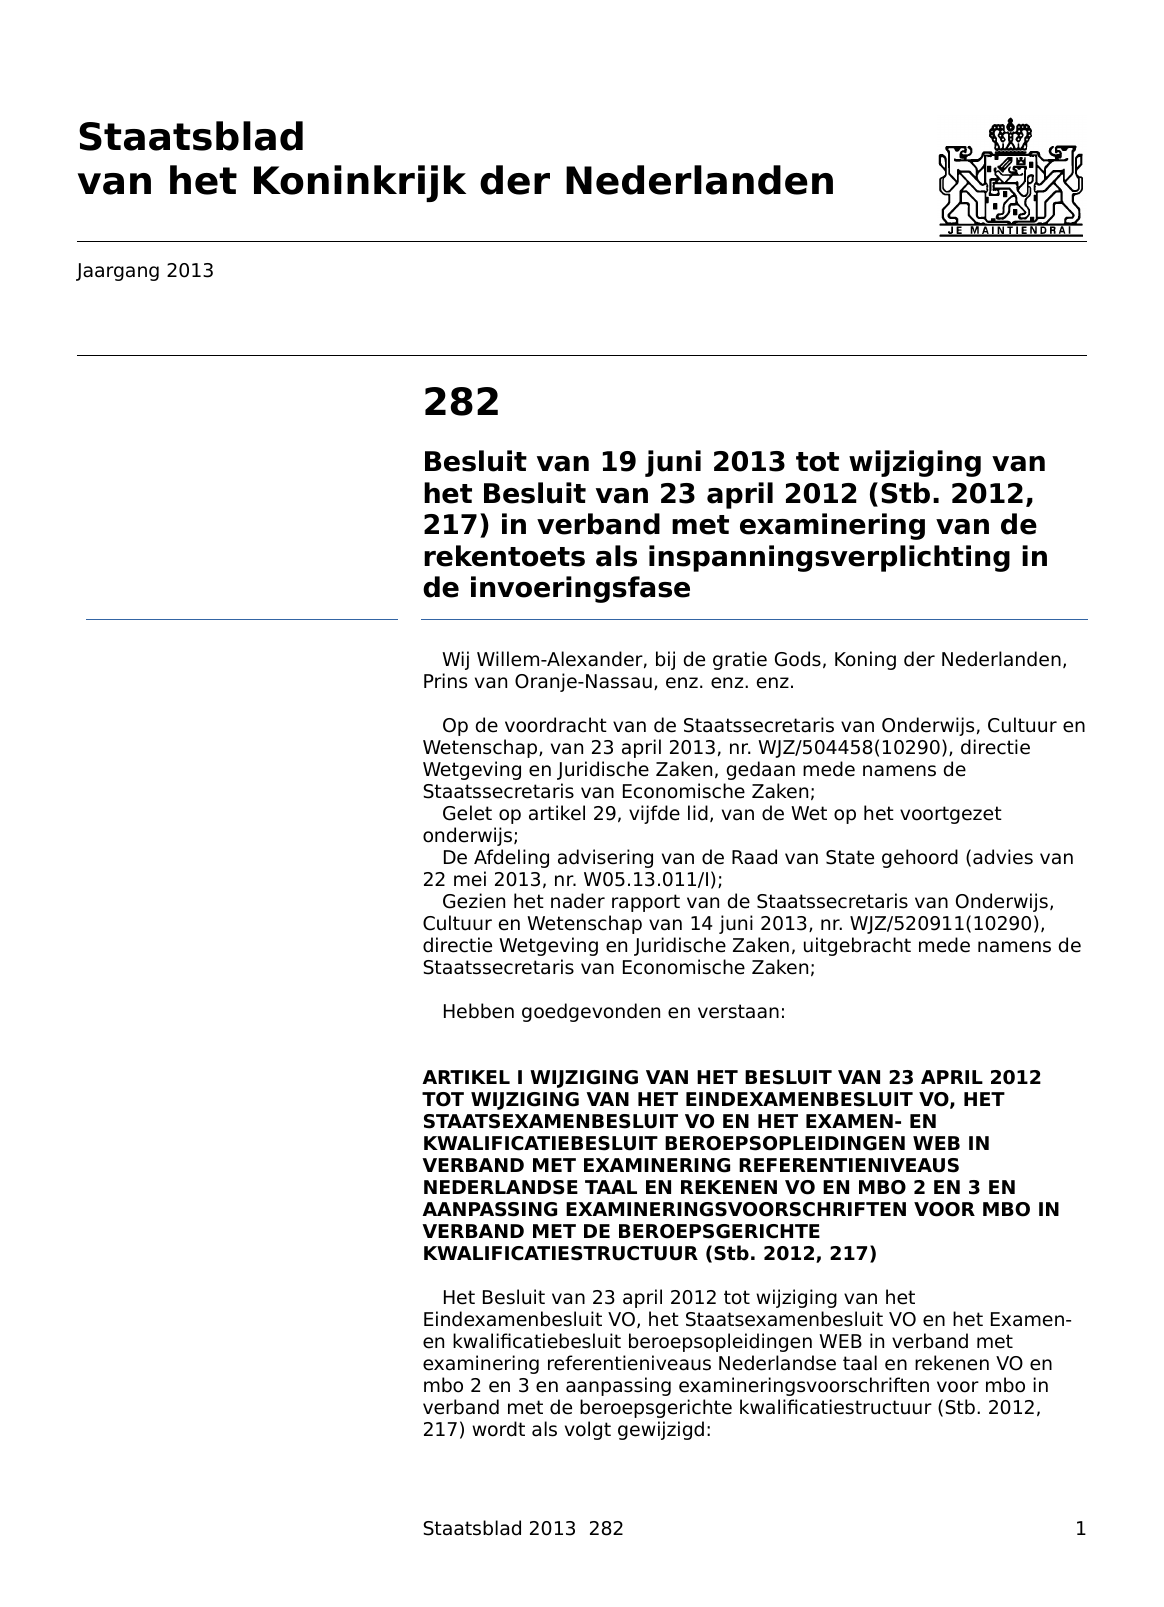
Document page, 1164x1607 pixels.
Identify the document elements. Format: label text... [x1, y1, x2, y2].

subtitle 282 [422, 381, 1087, 424]
text Hebben goedgevonden en verstaan: [422, 1001, 1087, 1023]
text Gelet op artikel 29, vijfde lid, van de Wet op het voortgezet onderwijs; [422, 803, 1087, 847]
text Op de voordracht van de Staatssecretaris van Onderwijs, Cultuur en Wetenschap, van 23 april 2013, nr. WJZ/504458(10290), directie Wetgeving en Juridische Zaken, gedaan mede namens de Staatssecretaris van Economische Zaken; [422, 715, 1087, 803]
table_header [886, 100, 1087, 241]
text Het Besluit van 23 april 2012 tot wijziging van het Eindexamenbesluit VO, het Staatsexamenbesluit VO en het Examen- en kwalificatiebesluit beroepsopleidingen WEB in verband met examinering referentieniveaus Nederlandse taal en rekenen VO en mbo 2 en 3 en aanpassing examineringsvoorschriften voor mbo in verband met de beroepsgerichte kwalificatiestructuur (Stb. 2012, 217) wordt als volgt gewijzigd: [422, 1287, 1087, 1441]
text De Afdeling advisering van de Raad van State gehoord (advies van 22 mei 2013, nr. W05.13.011/I); [422, 847, 1087, 891]
text Besluit van 19 juni 2013 tot wijziging van het Besluit van 23 april 2012 (Stb. 2012, 217) in verband met examinering van de rekentoets als inspanningsverplichting in de invoeringsfase [422, 447, 1087, 604]
subtitle ARTIKEL I WIJZIGING VAN HET BESLUIT VAN 23 APRIL 2012 TOT WIJZIGING VAN HET EINDEXAMENBESLUIT VO, HET STAATSEXAMENBESLUIT VO EN HET EXAMEN- EN KWALIFICATIEBESLUIT BEROEPSOPLEIDINGEN WEB IN VERBAND MET EXAMINERING REFERENTIENIVEAUS NEDERLANDSE TAAL EN REKENEN VO EN MBO 2 EN 3 EN AANPASSING EXAMINERINGSVOORSCHRIFTEN VOOR MBO IN VERBAND MET DE BEROEPSGERICHTE KWALIFICATIESTRUCTUUR (Stb. 2012, 217) [422, 1067, 1087, 1265]
table_cell Jaargang 2013 [77, 242, 1087, 355]
text Wij Willem-Alexander, bij de gratie Gods, Koning der Nederlanden, Prins van Oranje-Nassau, enz. enz. enz. [422, 649, 1087, 693]
table_header Staatsblad van het Koninkrijk der Nederlanden [77, 100, 886, 241]
text Gezien het nader rapport van de Staatssecretaris van Onderwijs, Cultuur en Wetenschap van 14 juni 2013, nr. WJZ/520911(10290), directie Wetgeving en Juridische Zaken, uitgebracht mede namens de Staatssecretaris van Economische Zaken; [422, 891, 1087, 979]
picture [936, 115, 1087, 240]
